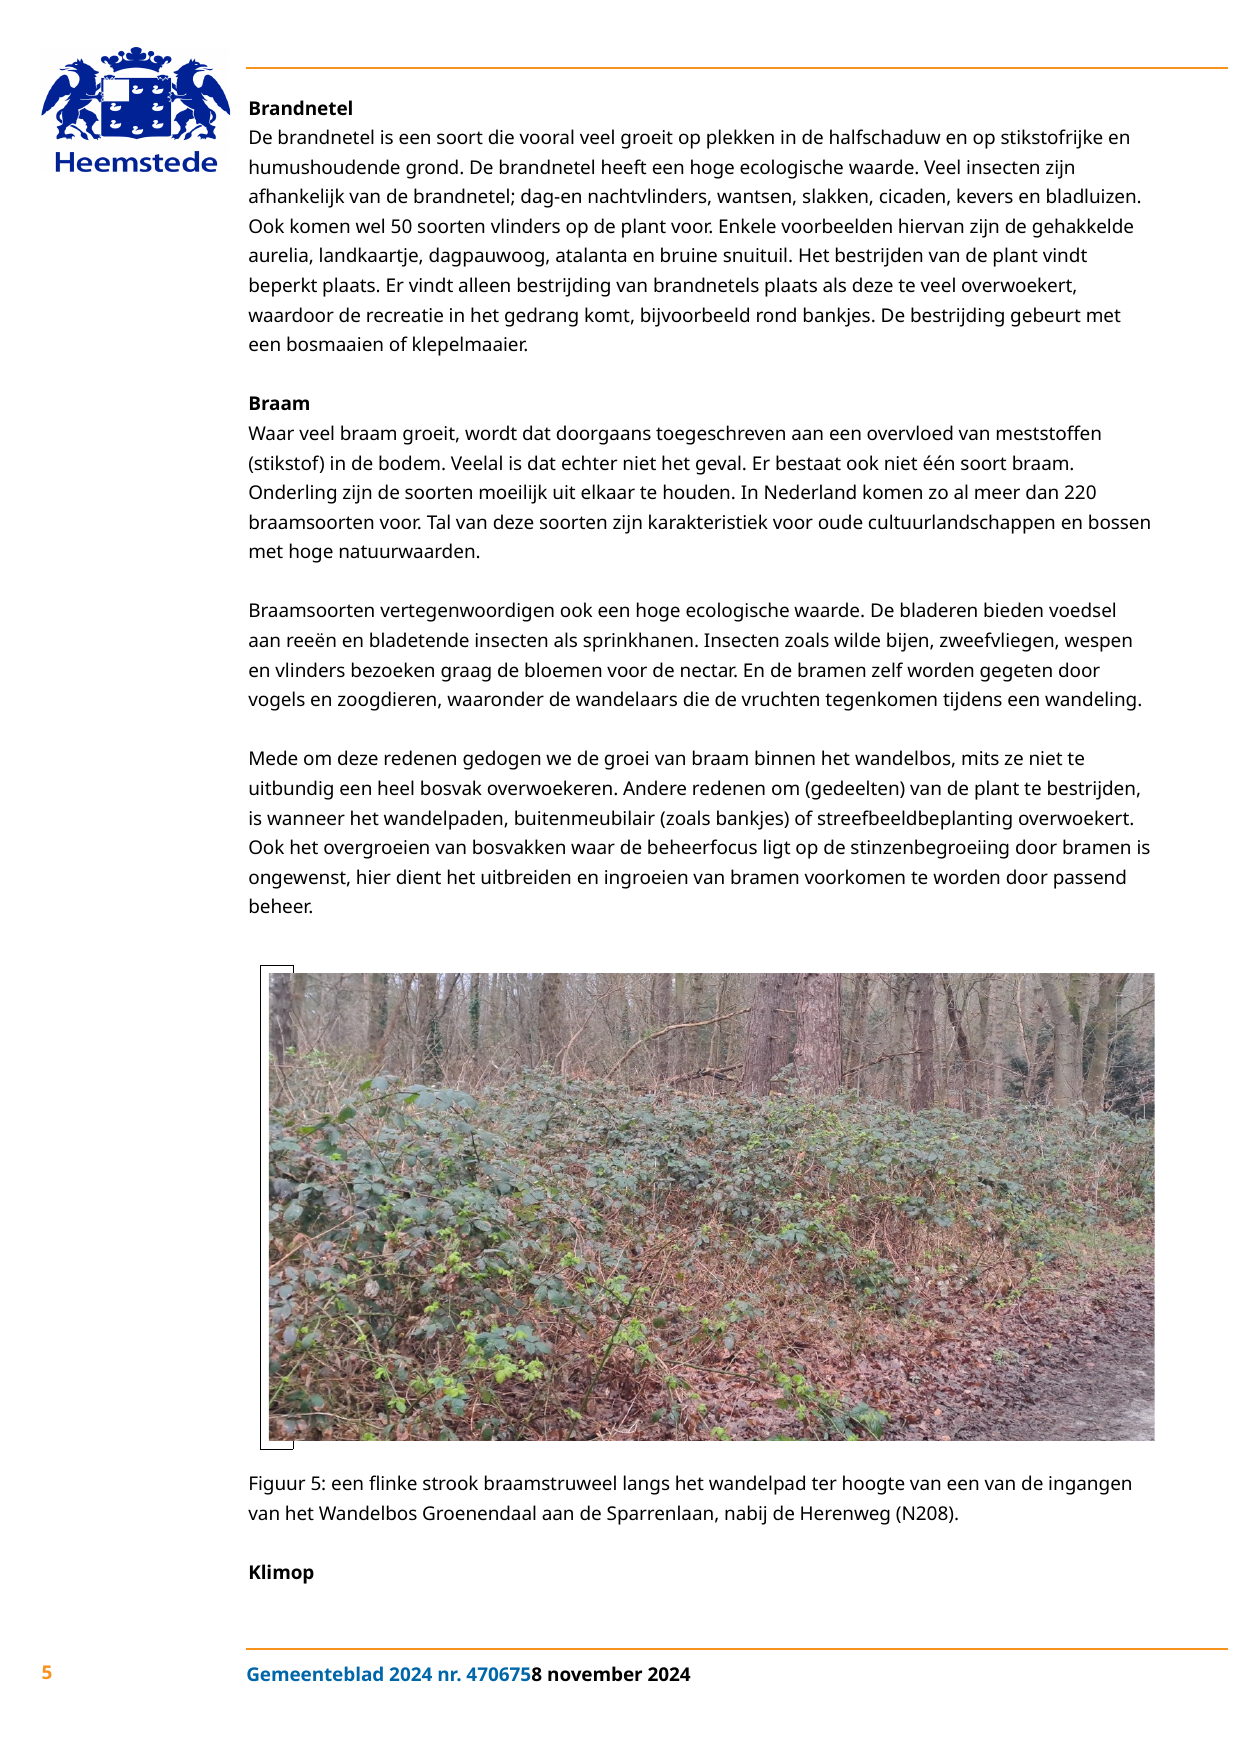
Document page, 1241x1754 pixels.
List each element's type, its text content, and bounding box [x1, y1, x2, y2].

text Braamsoorten vertegenwoordigen ook een hoge ecologische waarde. De bladeren bieden voedsel aan reeën en bladetende insecten als sprinkhanen. Insecten zoals wilde bijen, zweefvliegen, wespen en vlinders bezoeken graag de bloemen voor de nectar. En de bramen zelf worden gegeten door vogels en zoogdieren, waaronder de wandelaars die de vruchten tegenkomen tijdens een wandeling. [248, 598, 1152, 712]
picture [268, 973, 1155, 1441]
text Braam [248, 391, 1152, 416]
text Waar veel braam groeit, wordt dat doorgaans toegeschreven aan een overvloed van meststoffen (stikstof) in de bodem. Veelal is dat echter niet het geval. Er bestaat ook niet één soort braam. Onderling zijn de soorten moeilijk uit elkaar te houden. In Nederland komen zo al meer dan 220 braamsoorten voor. Tal van deze soorten zijn karakteristiek voor oude cultuurlandschappen en bossen met hoge natuurwaarden. [248, 420, 1152, 564]
text De brandnetel is een soort die vooral veel groeit op plekken in de halfschaduw en op stikstofrijke en humushoudende grond. De brandnetel heeft een hoge ecologische waarde. Veel insecten zijn afhankelijk van de brandnetel; dag-en nachtvlinders, wantsen, slakken, cicaden, kevers en bladluizen. Ook komen wel 50 soorten vlinders op de plant voor. Enkele voorbeelden hiervan zijn de gehakkelde aurelia, landkaartje, dagpauwoog, atalanta en bruine snuituil. Het bestrijden van de plant vindt beperkt plaats. Er vindt alleen bestrijding van brandnetels plaats als deze te veel overwoekert, waardoor de recreatie in het gedrang komt, bijvoorbeeld rond bankjes. De bestrijding gebeurt met een bosmaaien of klepelmaaier. [248, 124, 1152, 357]
text Klimop [248, 1559, 1152, 1585]
text Brandnetel [248, 95, 1152, 121]
text Figuur 5: een flinke strook braamstruweel langs het wandelpad ter hoogte van een van de ingangen van het Wandelbos Groenendaal aan de Sparrenlaan, nabij de Herenweg (N208). [248, 1470, 1152, 1526]
text Mede om deze redenen gedogen we de groei van braam binnen het wandelbos, mits ze niet te uitbundig een heel bosvak overwoekeren. Andere redenen om (gedeelten) van de plant te bestrijden, is wanneer het wandelpaden, buitenmeubilair (zoals bankjes) of streefbeeldbeplanting overwoekert. Ook het overgroeien van bosvakken waar de beheerfocus ligt op de stinzenbegroeiing door bramen is ongewenst, hier dient het uitbreiden en ingroeien van bramen voorkomen te worden door passend beheer. [248, 746, 1152, 919]
picture [41, 47, 231, 172]
